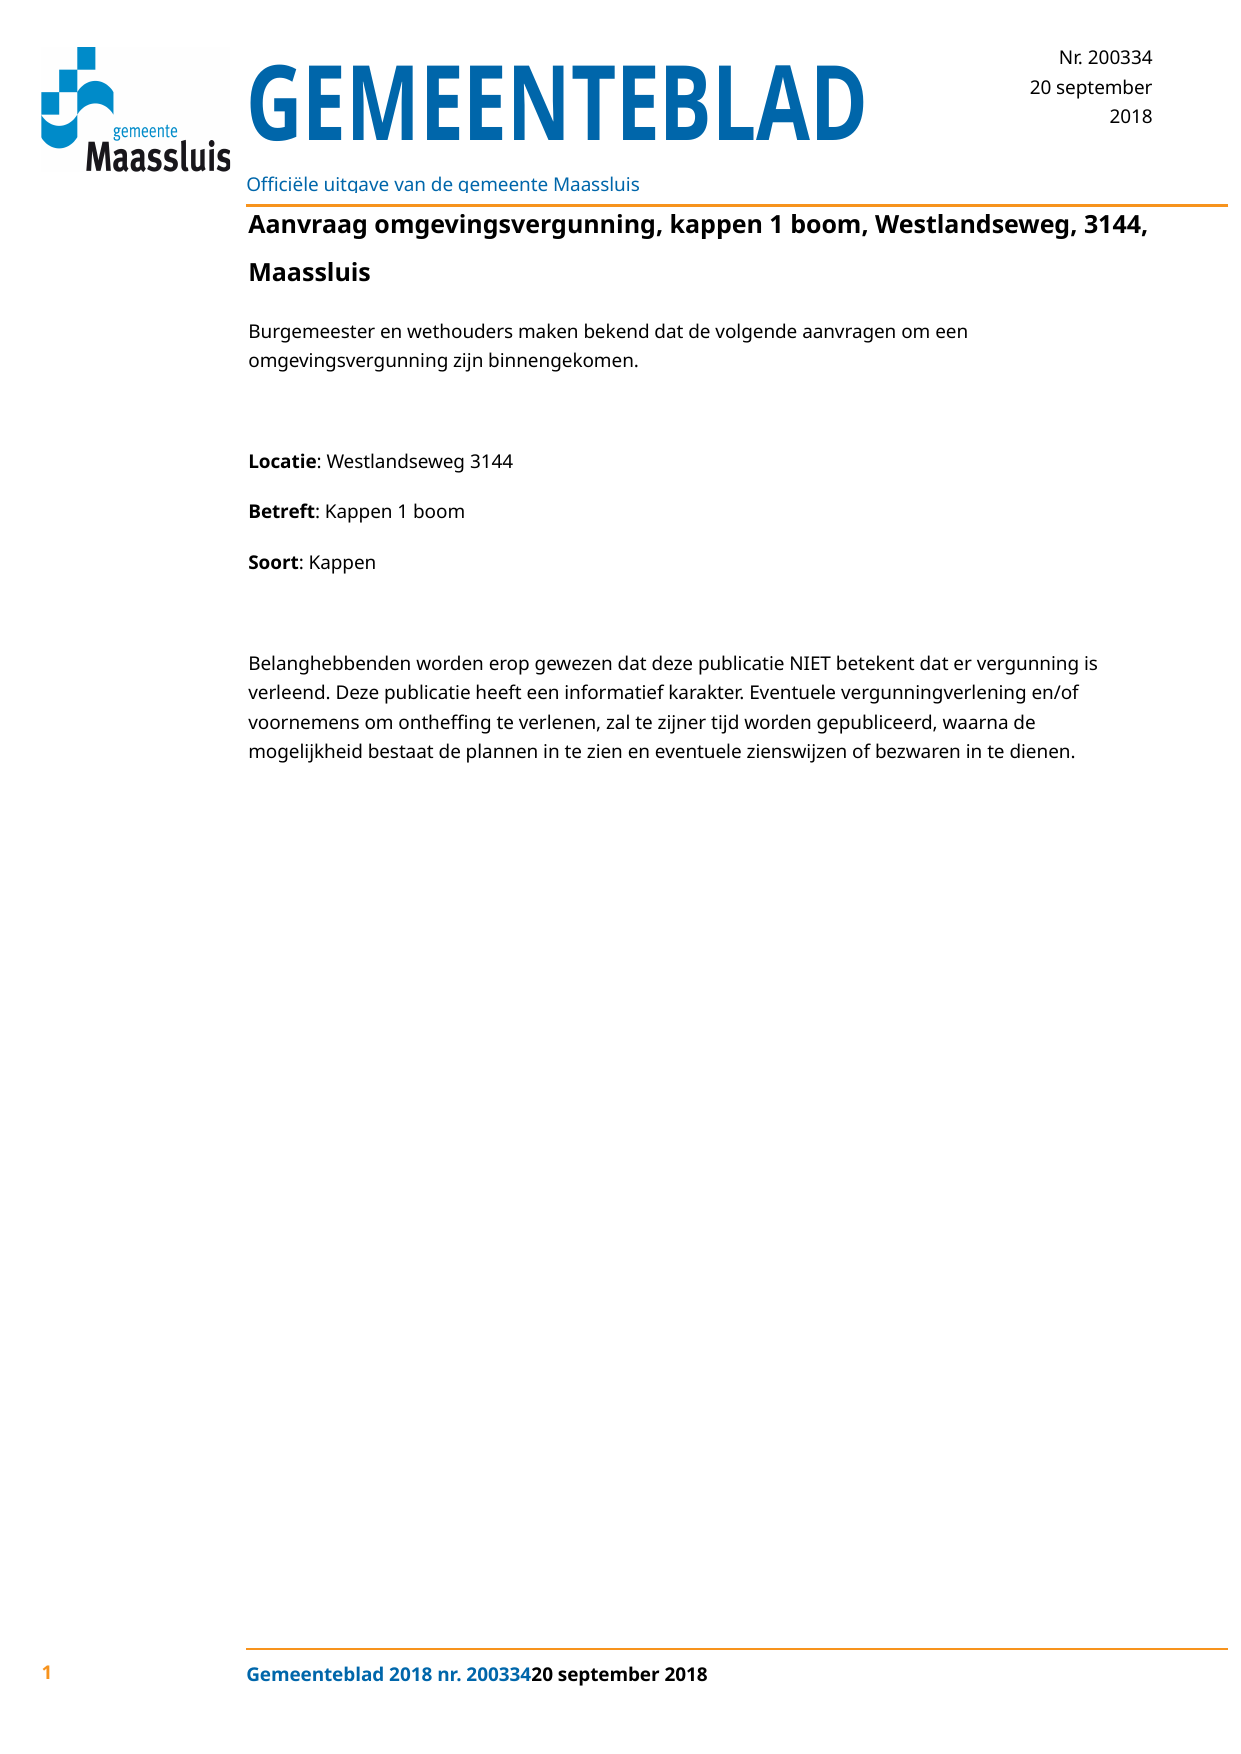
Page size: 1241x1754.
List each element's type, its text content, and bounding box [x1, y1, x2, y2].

text Soort: Kappen [248, 549, 1152, 575]
text Aanvraag omgevingsvergunning, kappen 1 boom, Westlandseweg, 3144, Maassluis [248, 207, 1152, 288]
picture [41, 47, 231, 172]
picture [41, 47, 77, 92]
text Burgemeester en wethouders maken bekend dat de volgende aanvragen om een omgevingsvergunning zijn binnengekomen. [248, 318, 1152, 373]
text Locatie: Westlandseweg 3144 [248, 448, 1152, 474]
text Belanghebbenden worden erop gewezen dat deze publicatie NIET betekent dat er vergunning is verleend. Deze publicatie heeft een informatief karakter. Eventuele vergunningverlening en/of voornemens om ontheffing te verlenen, zal te zijner tijd worden gepubliceerd, waarna de mogelijkheid bestaat de plannen in te zien en eventuele zienswijzen of bezwaren in te dienen. [248, 650, 1152, 764]
text Betreft: Kappen 1 boom [248, 499, 1152, 524]
